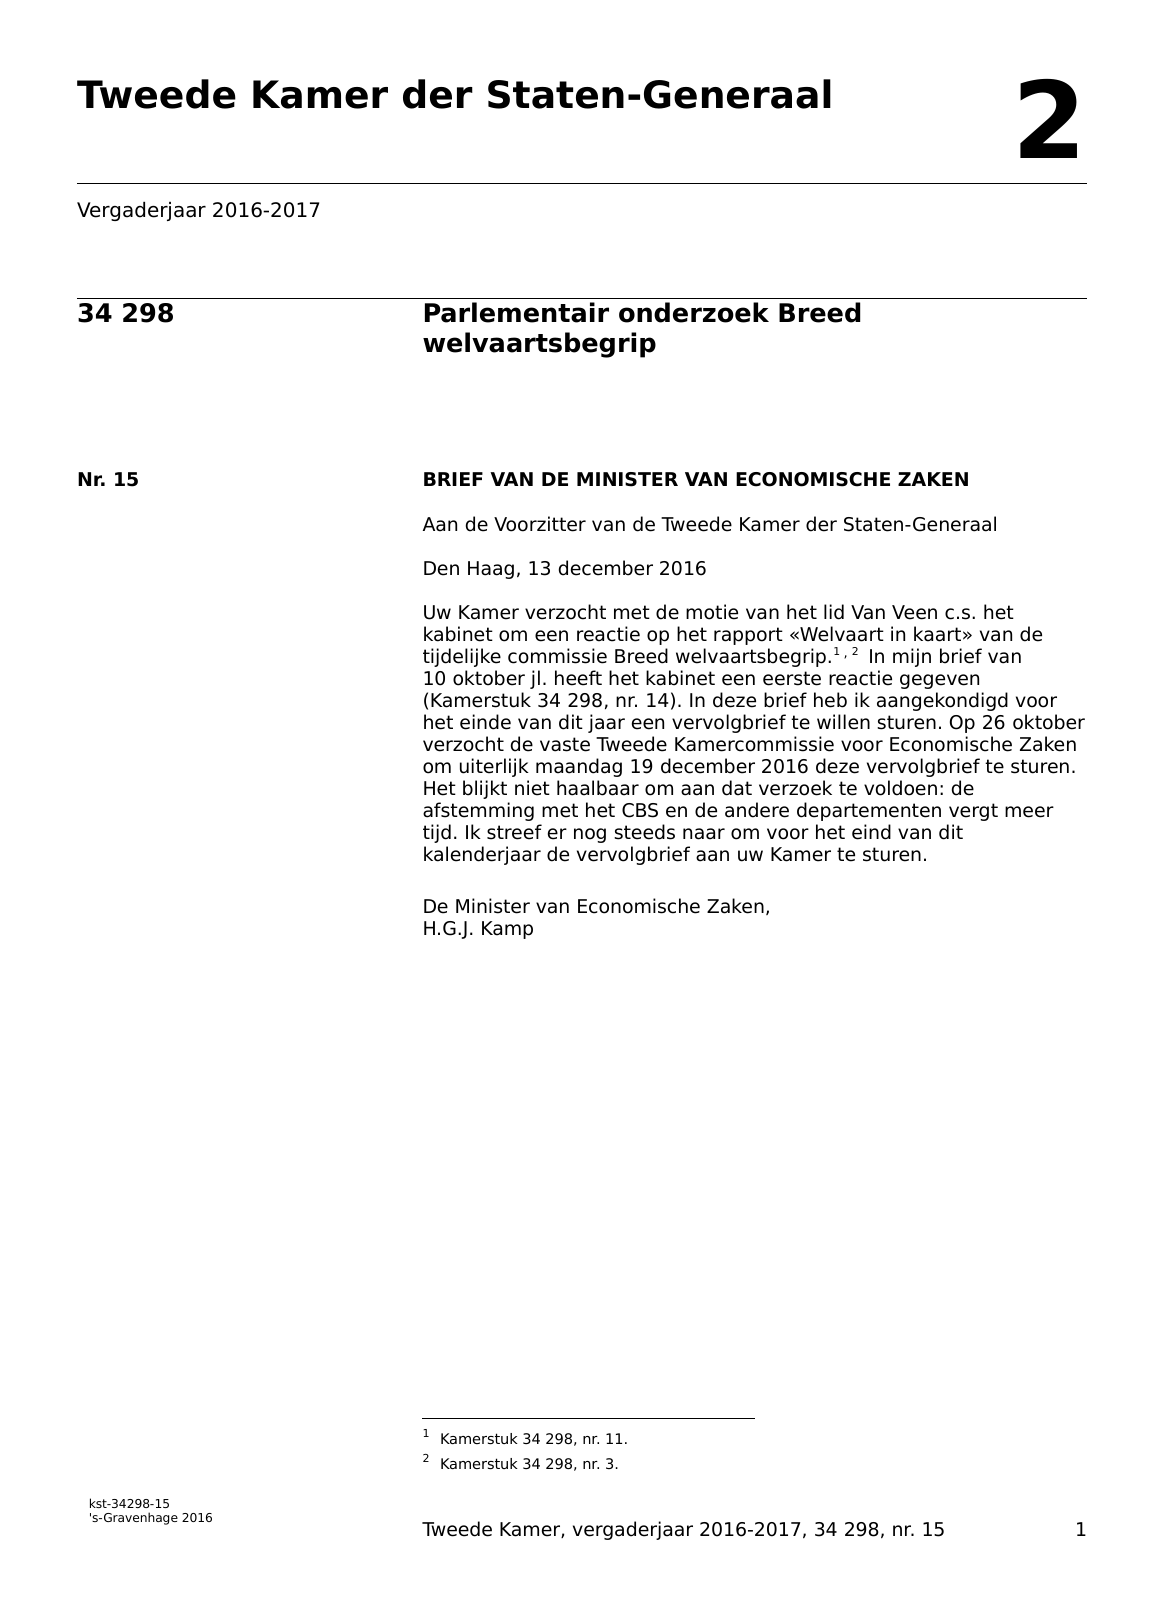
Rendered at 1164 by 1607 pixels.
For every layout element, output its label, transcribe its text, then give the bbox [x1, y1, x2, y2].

text De Minister van Economische Zaken, H.G.J. Kamp [422, 896, 1087, 939]
text Den Haag, 13 december 2016 [422, 558, 1087, 580]
text kst-34298-15 [88, 1497, 323, 1511]
text Kamerstuk 34 298, nr. 3. [422, 1452, 1087, 1474]
text Kamerstuk 34 298, nr. 11. [422, 1427, 1087, 1449]
subtitle 34 298 Parlementair onderzoek Breed welvaartsbegrip [77, 299, 1087, 358]
table_header 2 [886, 59, 1087, 183]
subtitle Nr. 15 BRIEF VAN DE MINISTER VAN ECONOMISCHE ZAKEN [77, 469, 1087, 491]
table_cell Vergaderjaar 2016-2017 [77, 184, 1087, 298]
text Aan de Voorzitter van de Tweede Kamer der Staten-Generaal [422, 513, 1087, 536]
table_header Tweede Kamer der Staten-Generaal [77, 59, 886, 183]
text Uw Kamer verzocht met de motie van het lid Van Veen c.s. het kabinet om een reactie op het rapport «Welvaart in kaart» van de tijdelijke commissie Breed welvaartsbegrip., In mijn brief van 10 oktober jl. heeft het kabinet een eerste reactie gegeven (Kamerstuk 34 298, nr. 14). In deze brief heb ik aangekondigd voor het einde van dit jaar een vervolgbrief te willen sturen. Op 26 oktober verzocht de vaste Tweede Kamercommissie voor Economische Zaken om uiterlijk maandag 19 december 2016 deze vervolgbrief te sturen. Het blijkt niet haalbaar om aan dat verzoek te voldoen: de afstemming met het CBS en de andere departementen vergt meer tijd. Ik streef er nog steeds naar om voor het eind van dit kalenderjaar de vervolgbrief aan uw Kamer te sturen. [422, 602, 1087, 866]
text 's-Gravenhage 2016 [88, 1511, 323, 1525]
